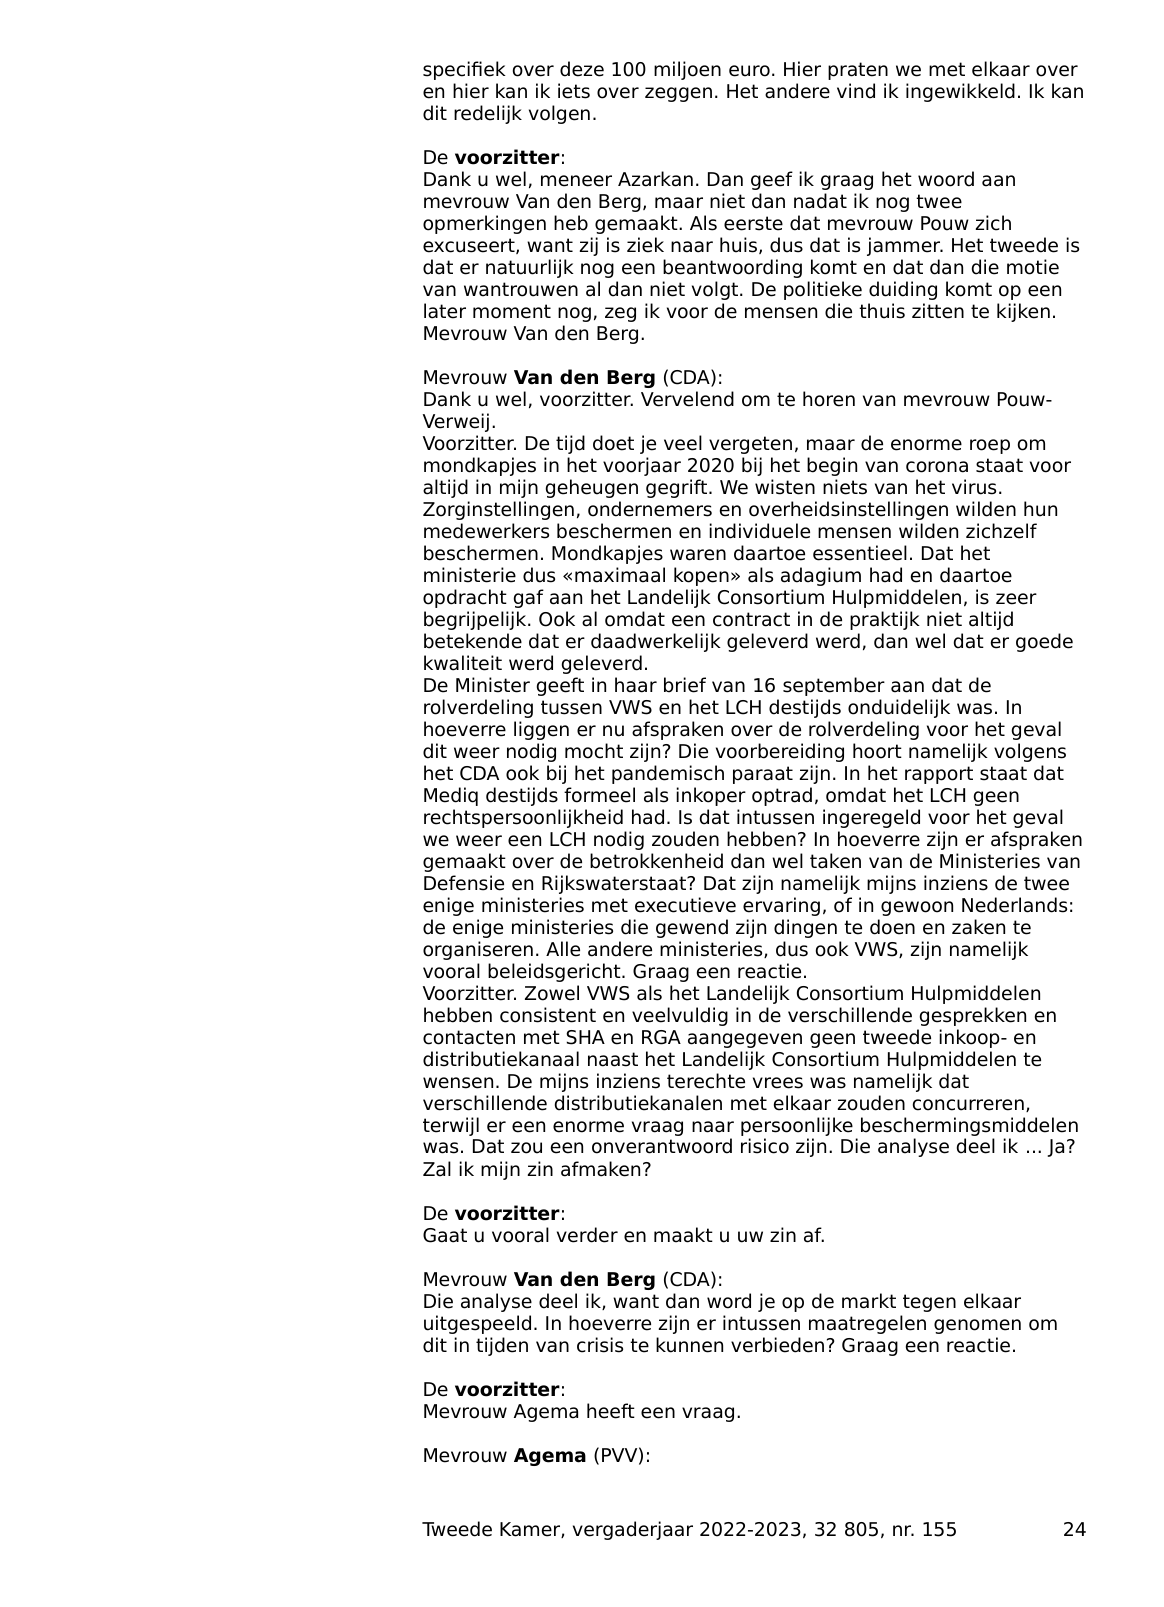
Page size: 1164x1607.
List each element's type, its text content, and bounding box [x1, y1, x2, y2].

text Voorzitter. Zowel VWS als het Landelijk Consortium Hulpmiddelen hebben consistent en veelvuldig in de verschillende gesprekken en contacten met SHA en RGA aangegeven geen tweede inkoop- en distributiekanaal naast het Landelijk Consortium Hulpmiddelen te wensen. De mijns inziens terechte vrees was namelijk dat verschillende distributiekanalen met elkaar zouden concurreren, terwijl er een enorme vraag naar persoonlijke beschermingsmiddelen was. Dat zou een onverantwoord risico zijn. Die analyse deel ik ... Ja? Zal ik mijn zin afmaken? [422, 983, 1087, 1180]
text De voorzitter: [422, 1203, 1087, 1224]
text Mevrouw Agema (PVV): [422, 1445, 1087, 1467]
text De Minister geeft in haar brief van 16 september aan dat de rolverdeling tussen VWS en het LCH destijds onduidelijk was. In hoeverre liggen er nu afspraken over de rolverdeling voor het geval dit weer nodig mocht zijn? Die voorbereiding hoort namelijk volgens het CDA ook bij het pandemisch paraat zijn. In het rapport staat dat Mediq destijds formeel als inkoper optrad, omdat het LCH geen rechtspersoonlijkheid had. Is dat intussen ingeregeld voor het geval we weer een LCH nodig zouden hebben? In hoeverre zijn er afspraken gemaakt over de betrokkenheid dan wel taken van de Ministeries van Defensie en Rijkswaterstaat? Dat zijn namelijk mijns inziens de twee enige ministeries met executieve ervaring, of in gewoon Nederlands: de enige ministeries die gewend zijn dingen te doen en zaken te organiseren. Alle andere ministeries, dus ook VWS, zijn namelijk vooral beleidsgericht. Graag een reactie. [422, 675, 1087, 983]
text Gaat u vooral verder en maakt u uw zin af. [422, 1224, 1087, 1247]
text Die analyse deel ik, want dan word je op de markt tegen elkaar uitgespeeld. In hoeverre zijn er intussen maatregelen genomen om dit in tijden van crisis te kunnen verbieden? Graag een reactie. [422, 1291, 1087, 1357]
text Dank u wel, meneer Azarkan. Dan geef ik graag het woord aan mevrouw Van den Berg, maar niet dan nadat ik nog twee opmerkingen heb gemaakt. Als eerste dat mevrouw Pouw zich excuseert, want zij is ziek naar huis, dus dat is jammer. Het tweede is dat er natuurlijk nog een beantwoording komt en dat dan die motie van wantrouwen al dan niet volgt. De politieke duiding komt op een later moment nog, zeg ik voor de mensen die thuis zitten te kijken. Mevrouw Van den Berg. [422, 169, 1087, 345]
text specifiek over deze 100 miljoen euro. Hier praten we met elkaar over en hier kan ik iets over zeggen. Het andere vind ik ingewikkeld. Ik kan dit redelijk volgen. [422, 59, 1087, 125]
text De voorzitter: [422, 147, 1087, 169]
text De voorzitter: [422, 1379, 1087, 1401]
text Mevrouw Agema heeft een vraag. [422, 1401, 1087, 1423]
text Mevrouw Van den Berg (CDA): [422, 1269, 1087, 1291]
text Mevrouw Van den Berg (CDA): [422, 367, 1087, 389]
text Voorzitter. De tijd doet je veel vergeten, maar de enorme roep om mondkapjes in het voorjaar 2020 bij het begin van corona staat voor altijd in mijn geheugen gegrift. We wisten niets van het virus. Zorginstellingen, ondernemers en overheidsinstellingen wilden hun medewerkers beschermen en individuele mensen wilden zichzelf beschermen. Mondkapjes waren daartoe essentieel. Dat het ministerie dus «maximaal kopen» als adagium had en daartoe opdracht gaf aan het Landelijk Consortium Hulpmiddelen, is zeer begrijpelijk. Ook al omdat een contract in de praktijk niet altijd betekende dat er daadwerkelijk geleverd werd, dan wel dat er goede kwaliteit werd geleverd. [422, 433, 1087, 675]
text Dank u wel, voorzitter. Vervelend om te horen van mevrouw Pouw-Verweij. [422, 389, 1087, 433]
